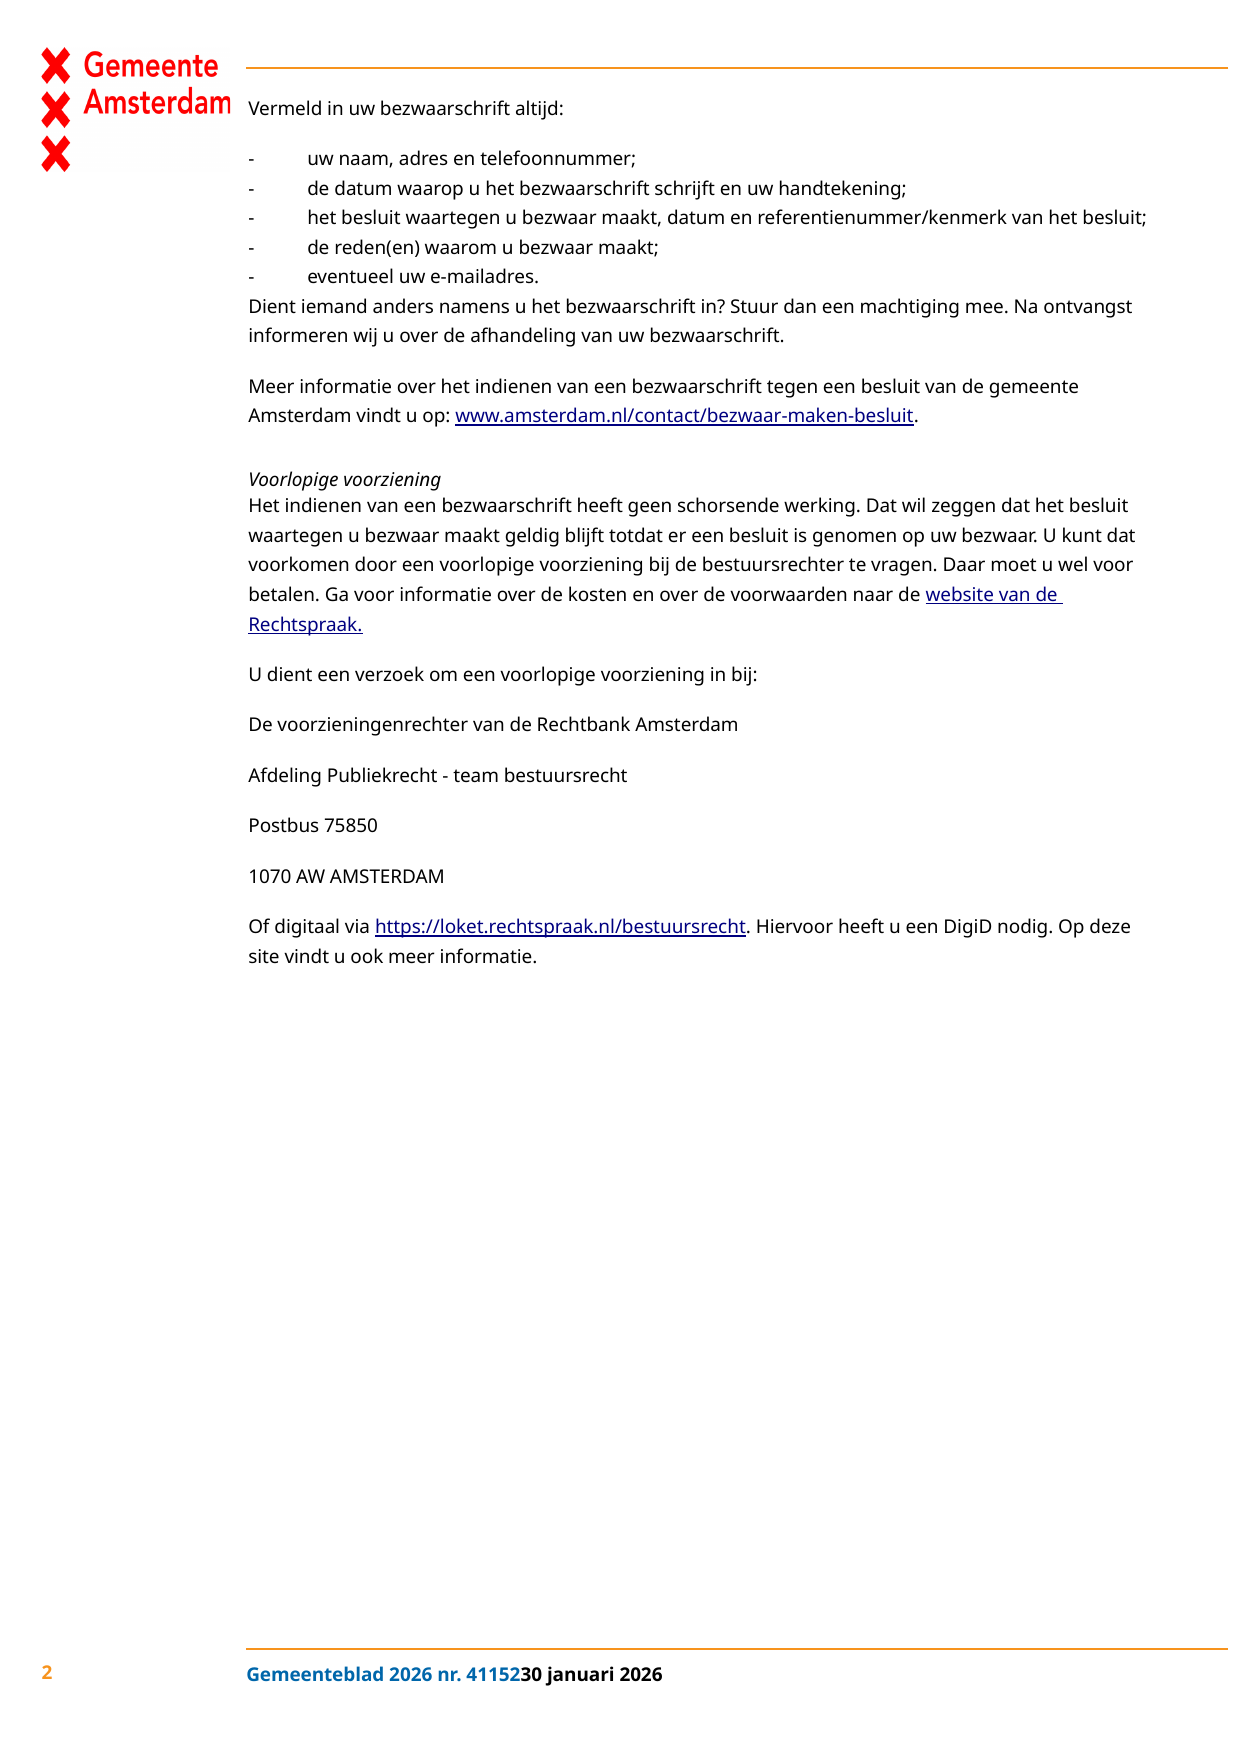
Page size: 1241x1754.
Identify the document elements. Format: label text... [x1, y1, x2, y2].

list het besluit waartegen u bezwaar maakt, datum en referentienummer/kenmerk van het besluit; [248, 204, 1152, 230]
text De voorzieningenrechter van de Rechtbank Amsterdam [248, 712, 1152, 737]
text Dient iemand anders namens u het bezwaarschrift in? Stuur dan een machtiging mee. Na ontvangst informeren wij u over de afhandeling van uw bezwaarschrift. [248, 293, 1152, 348]
text Vermeld in uw bezwaarschrift altijd: [248, 95, 1152, 121]
text Voorlopige voorziening [248, 467, 1152, 492]
list de datum waarop u het bezwaarschrift schrijft en uw handtekening; [248, 175, 1152, 201]
text Of digitaal via https://loket.rechtspraak.nl/bestuursrecht. Hiervoor heeft u een DigiD nodig. Op deze site vindt u ook meer informatie. [248, 913, 1152, 968]
list uw naam, adres en telefoonnummer; [248, 145, 1152, 171]
picture [41, 47, 231, 172]
text Meer informatie over het indienen van een bezwaarschrift tegen een besluit van de gemeente Amsterdam vindt u op: www.amsterdam.nl/contact/bezwaar-maken-besluit. [248, 373, 1152, 428]
text Het indienen van een bezwaarschrift heeft geen schorsende werking. Dat wil zeggen dat het besluit waartegen u bezwaar maakt geldig blijft totdat er een besluit is genomen op uw bezwaar. U kunt dat voorkomen door een voorlopige voorziening bij de bestuursrechter te vragen. Daar moet u wel voor betalen. Ga voor informatie over de kosten en over de voorwaarden naar de website van de Rechtspraak. [248, 492, 1152, 636]
list eventueel uw e-mailadres. [248, 263, 1152, 289]
text 1070 AW AMSTERDAM [248, 863, 1152, 888]
list de reden(en) waarom u bezwaar maakt; [248, 234, 1152, 260]
text U dient een verzoek om een voorlopige voorziening in bij: [248, 661, 1152, 687]
text Postbus 75850 [248, 812, 1152, 838]
text Afdeling Publiekrecht - team bestuursrecht [248, 762, 1152, 788]
